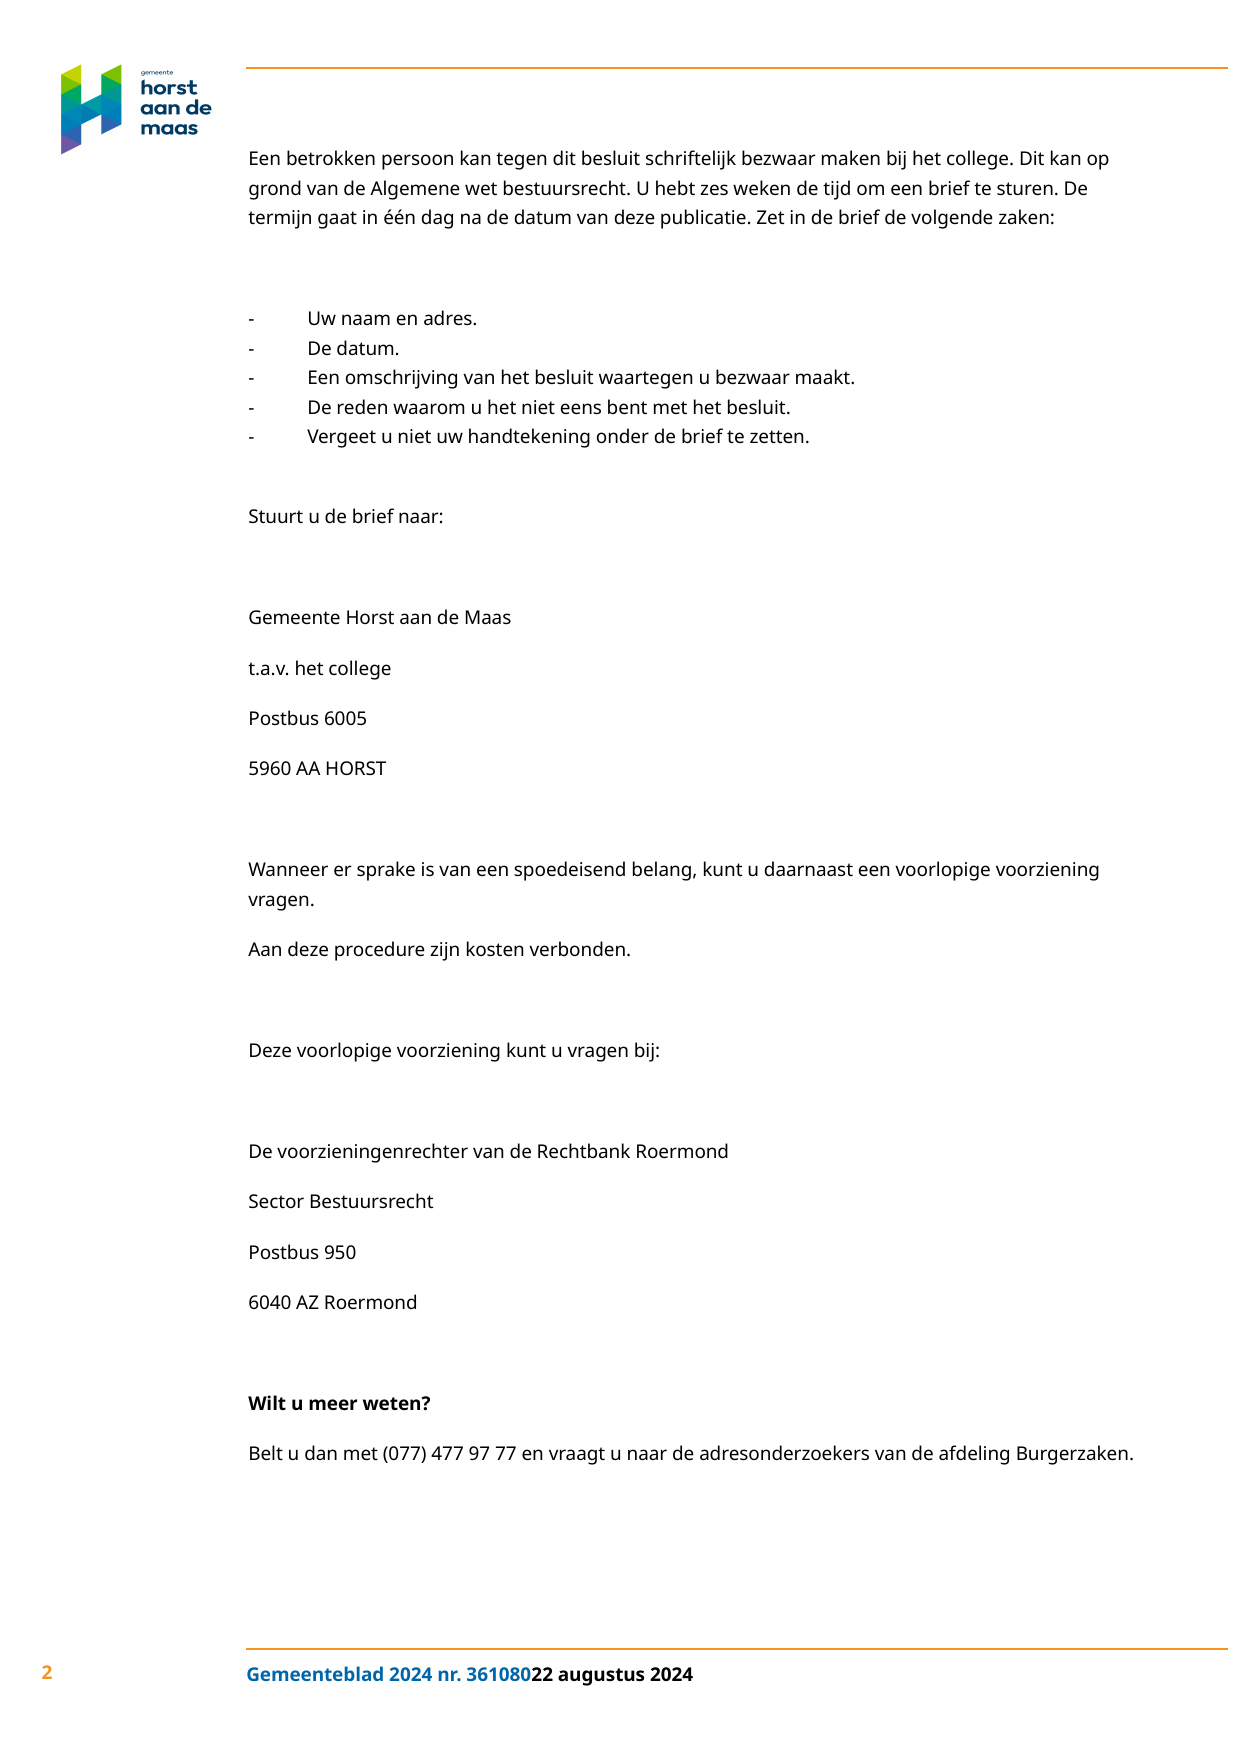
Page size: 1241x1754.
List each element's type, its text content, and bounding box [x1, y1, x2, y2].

text Deze voorlopige voorziening kunt u vragen bij: [248, 1037, 1152, 1063]
text 5960 AA HORST [248, 756, 1152, 781]
list De datum. [248, 335, 1152, 361]
text Stuurt u de brief naar: [248, 503, 1152, 529]
text Postbus 6005 [248, 705, 1152, 731]
text t.a.v. het college [248, 655, 1152, 681]
text Een betrokken persoon kan tegen dit besluit schriftelijk bezwaar maken bij het college. Dit kan op grond van de Algemene wet bestuursrecht. U hebt zes weken de tijd om een brief te sturen. De termijn gaat in één dag na de datum van deze publicatie. Zet in de brief de volgende zaken: [248, 145, 1152, 230]
text De voorzieningenrechter van de Rechtbank Roermond [248, 1138, 1152, 1164]
text Belt u dan met (077) 477 97 77 en vraagt u naar de adresonderzoekers van de afdeling Burgerzaken. [248, 1441, 1152, 1466]
text Gemeente Horst aan de Maas [248, 604, 1152, 630]
text 6040 AZ Roermond [248, 1289, 1152, 1315]
text Wanneer er sprake is van een spoedeisend belang, kunt u daarnaast een voorlopige voorziening vragen. [248, 856, 1152, 912]
list Uw naam en adres. [248, 305, 1152, 331]
text Postbus 950 [248, 1239, 1152, 1265]
list Een omschrijving van het besluit waartegen u bezwaar maakt. [248, 364, 1152, 390]
picture [41, 47, 231, 172]
text Wilt u meer weten? [248, 1390, 1152, 1416]
list Vergeet u niet uw handtekening onder de brief te zetten. [248, 423, 1152, 449]
text Aan deze procedure zijn kosten verbonden. [248, 936, 1152, 962]
list De reden waarom u het niet eens bent met het besluit. [248, 394, 1152, 420]
text Sector Bestuursrecht [248, 1188, 1152, 1214]
